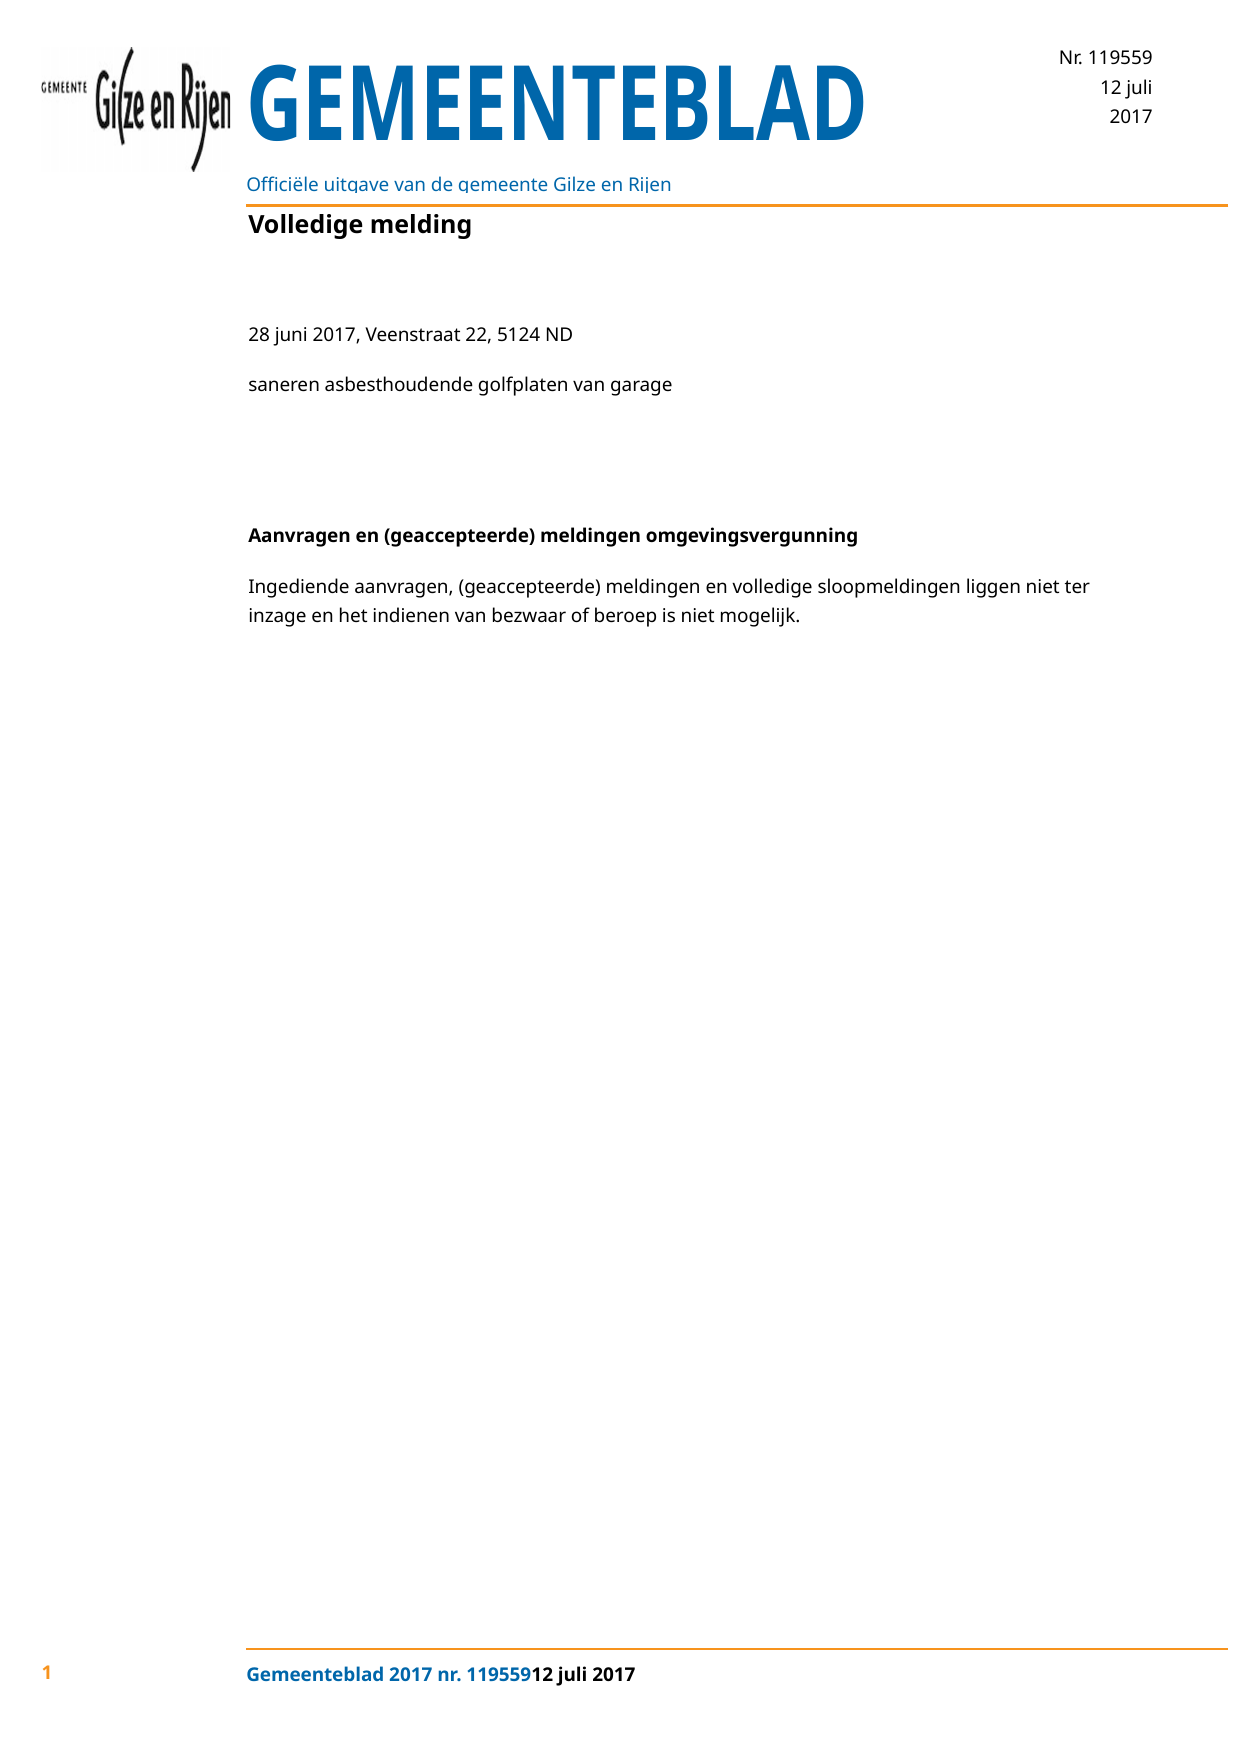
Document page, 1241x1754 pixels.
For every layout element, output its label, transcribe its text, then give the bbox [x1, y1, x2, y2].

picture [41, 47, 231, 172]
text Aanvragen en (geaccepteerde) meldingen omgevingsvergunning [248, 522, 1152, 548]
text saneren asbesthoudende golfplaten van garage [248, 371, 1152, 397]
text 28 juni 2017, Veenstraat 22, 5124 ND [248, 321, 1152, 346]
text Ingediende aanvragen, (geaccepteerde) meldingen en volledige sloopmeldingen liggen niet ter inzage en het indienen van bezwaar of beroep is niet mogelijk. [248, 573, 1152, 628]
text Volledige melding [248, 207, 1152, 241]
